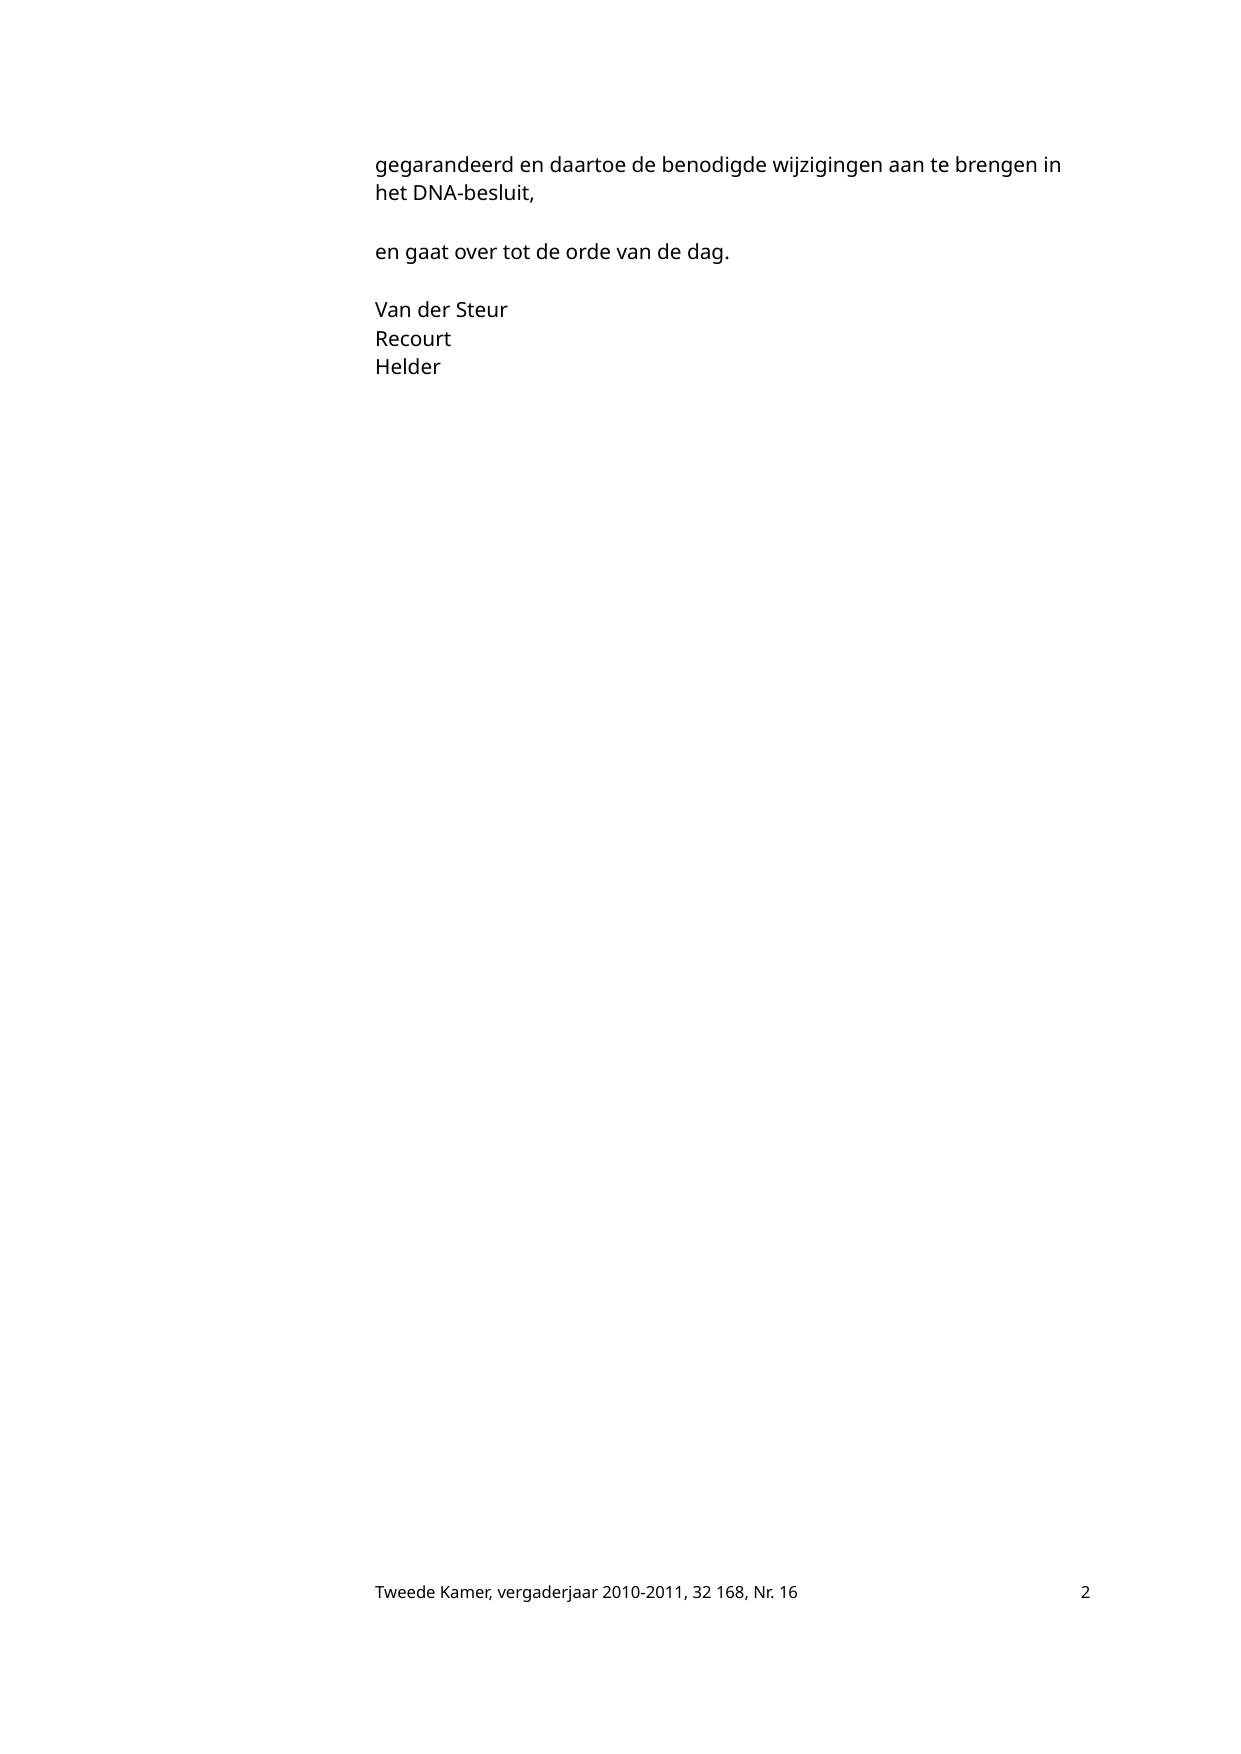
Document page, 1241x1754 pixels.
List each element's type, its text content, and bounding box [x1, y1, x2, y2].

text Recourt [375, 324, 1090, 352]
text Van der Steur [375, 295, 1090, 324]
text gegarandeerd en daartoe de benodigde wijzigingen aan te brengen in het DNA-besluit, [375, 150, 1090, 207]
text Helder [375, 352, 1090, 381]
text en gaat over tot de orde van de dag. [375, 237, 1090, 265]
